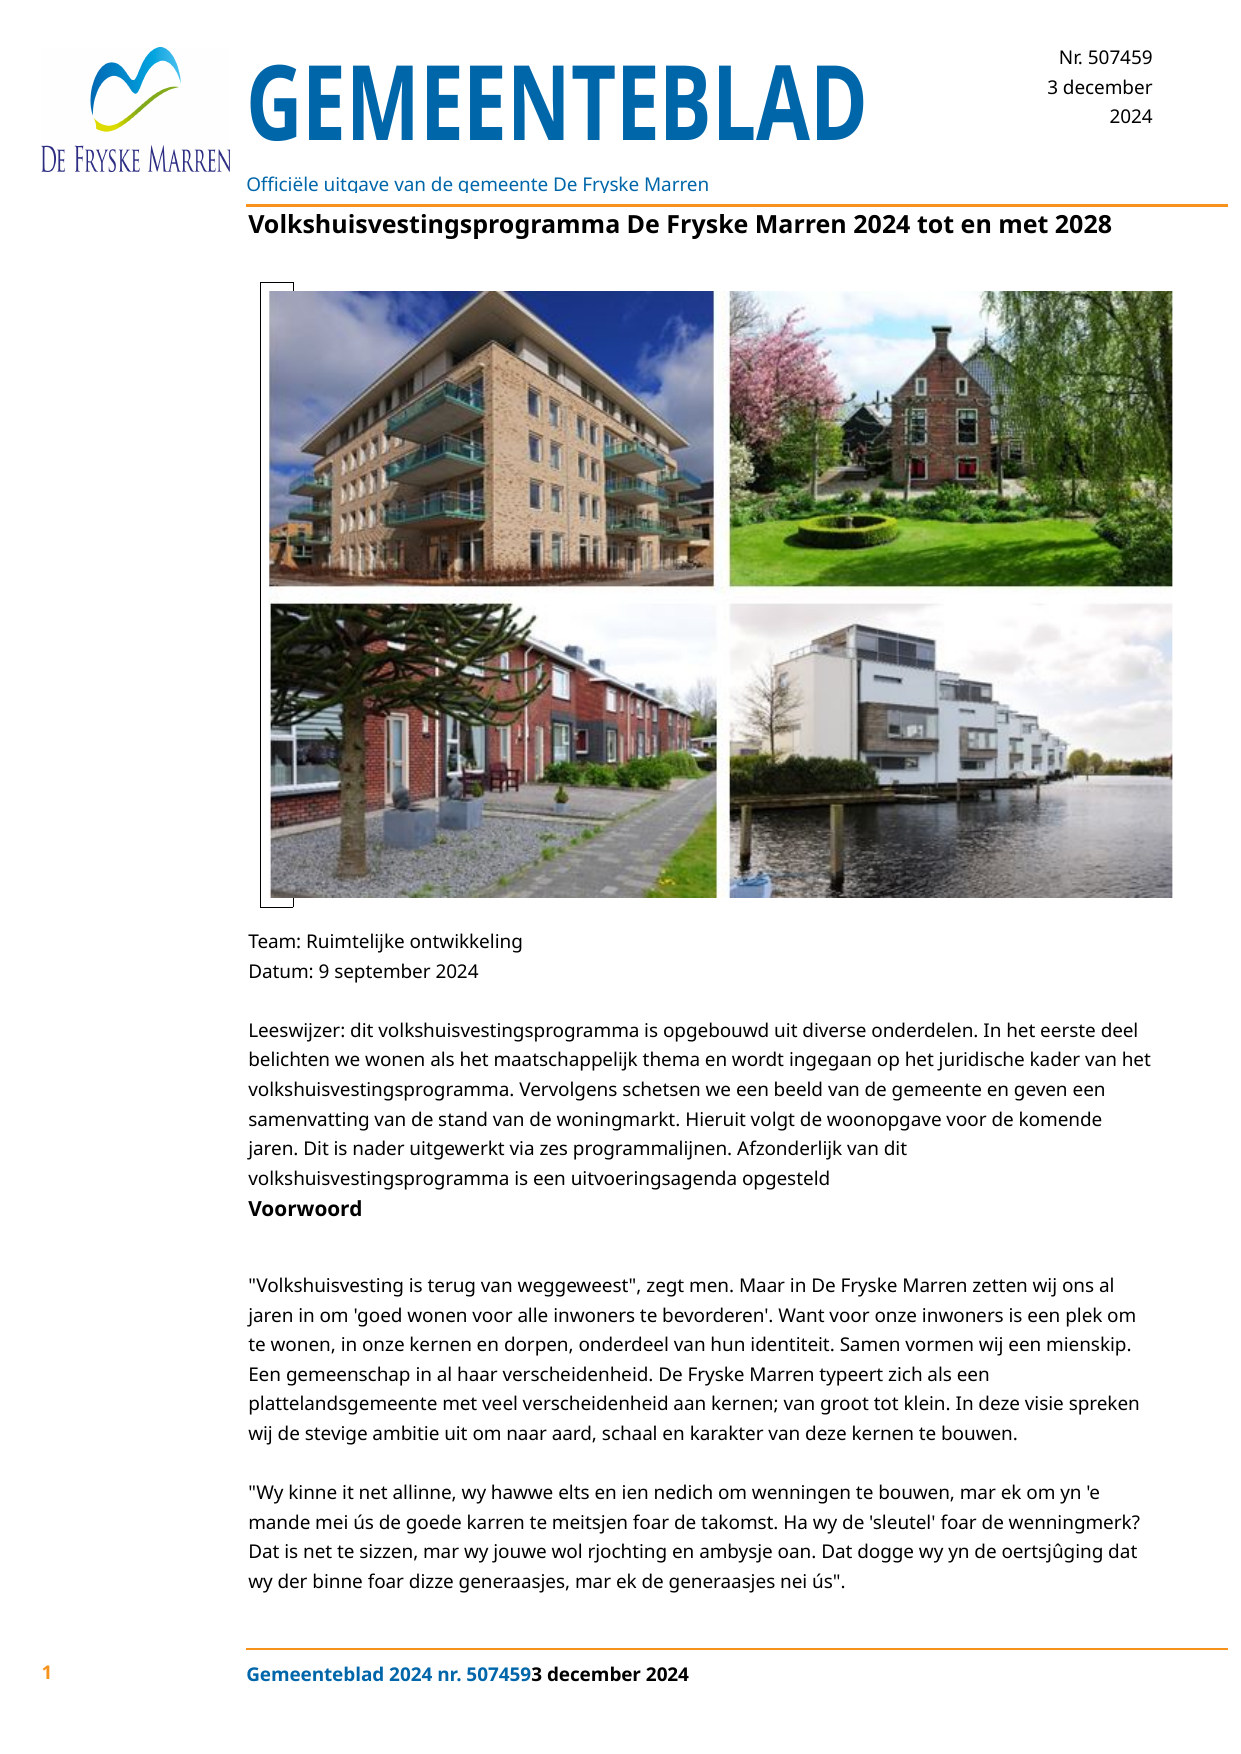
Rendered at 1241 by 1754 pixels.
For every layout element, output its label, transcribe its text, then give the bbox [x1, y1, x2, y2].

text "Wy kinne it net allinne, wy hawwe elts en ien nedich om wenningen te bouwen, mar ek om yn 'e mande mei ús de goede karren te meitsjen foar de takomst. Ha wy de 'sleutel' foar de wenningmerk? Dat is net te sizzen, mar wy jouwe wol rjochting en ambysje oan. Dat dogge wy yn de oertsjûging dat wy der binne foar dizze generaasjes, mar ek de generaasjes nei ús". [248, 1479, 1152, 1594]
text Team: Ruimtelijke ontwikkeling [248, 928, 1152, 954]
picture [41, 47, 231, 172]
text Voorwoord [248, 1194, 1152, 1223]
picture [268, 291, 1173, 898]
text Volkshuisvestingsprogramma De Fryske Marren 2024 tot en met 2028 [248, 207, 1152, 241]
text Leeswijzer: dit volkshuisvestingsprogramma is opgebouwd uit diverse onderdelen. In het eerste deel belichten we wonen als het maatschappelijk thema en wordt ingegaan op het juridische kader van het volkshuisvestingsprogramma. Vervolgens schetsen we een beeld van de gemeente en geven een samenvatting van de stand van de woningmarkt. Hieruit volgt de woonopgave voor de komende jaren. Dit is nader uitgewerkt via zes programmalijnen. Afzonderlijk van dit volkshuisvestingsprogramma is een uitvoeringsagenda opgesteld [248, 1017, 1152, 1191]
text Datum: 9 september 2024 [248, 958, 1152, 984]
text "Volkshuisvesting is terug van weggeweest", zegt men. Maar in De Fryske Marren zetten wij ons al jaren in om 'goed wonen voor alle inwoners te bevorderen'. Want voor onze inwoners is een plek om te wonen, in onze kernen en dorpen, onderdeel van hun identiteit. Samen vormen wij een mienskip. Een gemeenschap in al haar verscheidenheid. De Fryske Marren typeert zich als een plattelandsgemeente met veel verscheidenheid aan kernen; van groot tot klein. In deze visie spreken wij de stevige ambitie uit om naar aard, schaal en karakter van deze kernen te bouwen. [248, 1272, 1152, 1446]
